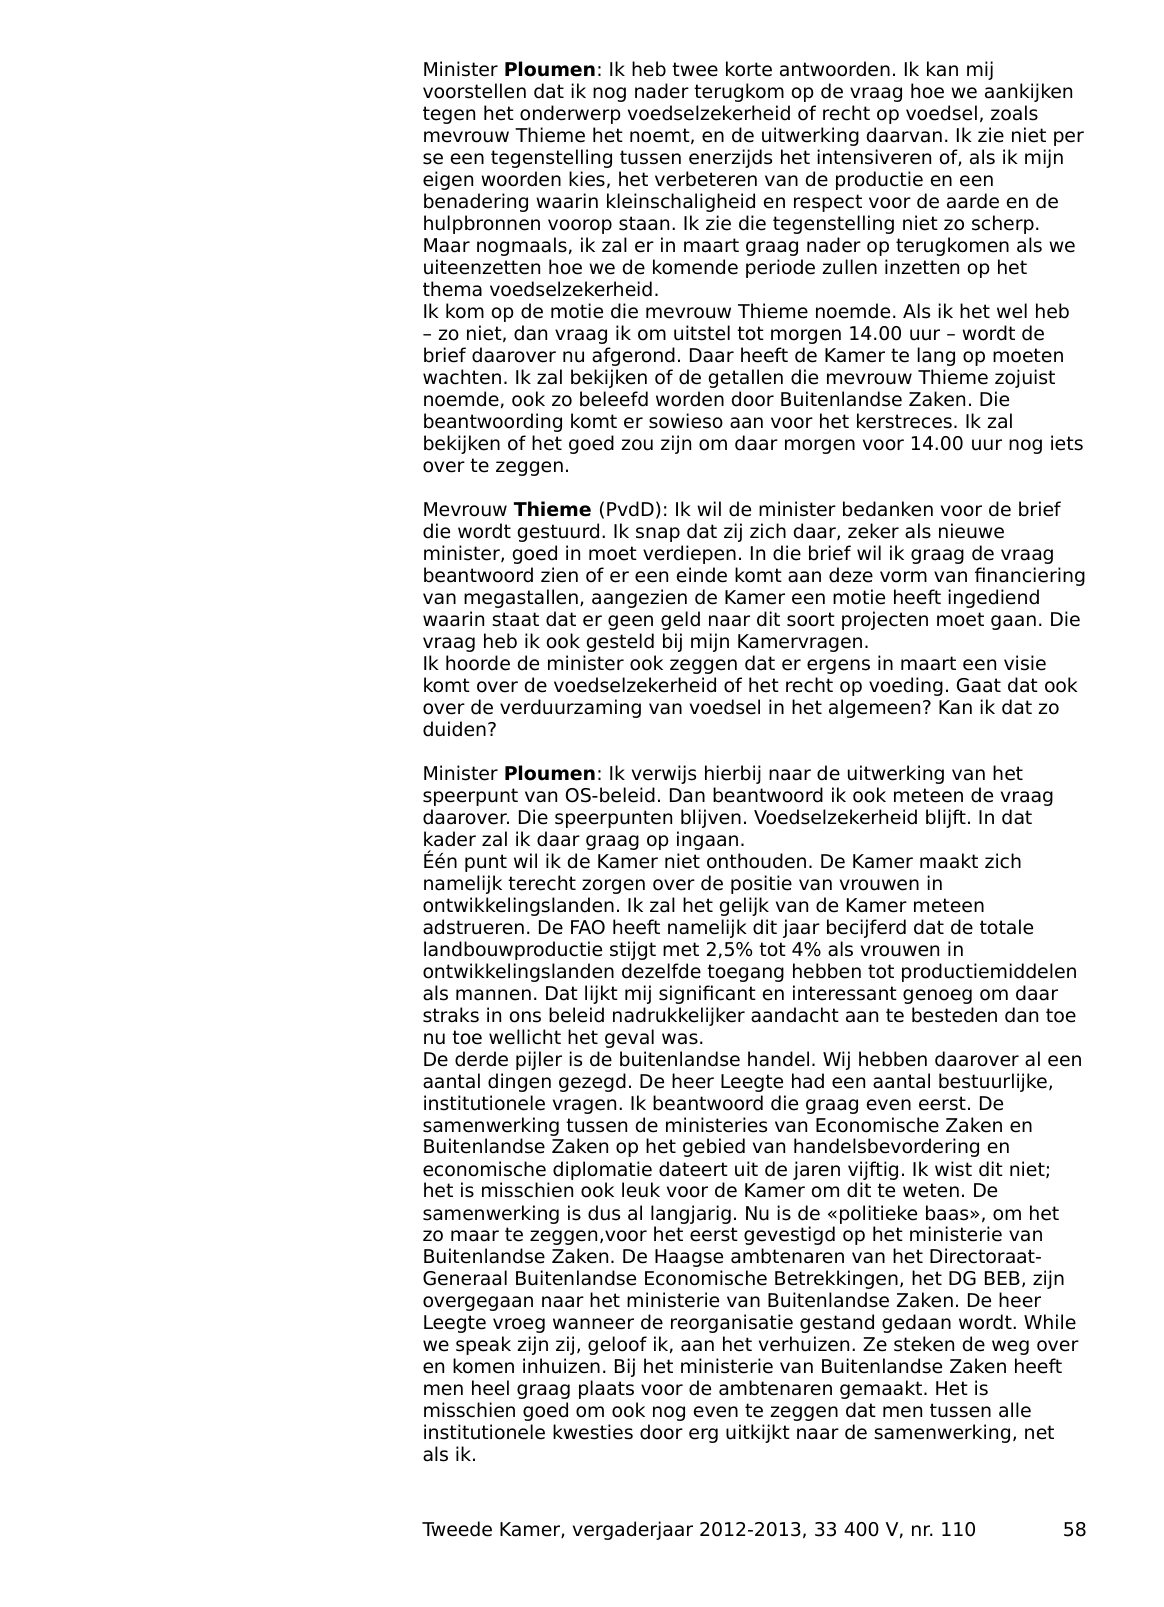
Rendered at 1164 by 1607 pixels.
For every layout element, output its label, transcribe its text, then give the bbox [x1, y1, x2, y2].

text Minister Ploumen: Ik heb twee korte antwoorden. Ik kan mij voorstellen dat ik nog nader terugkom op de vraag hoe we aankijken tegen het onderwerp voedselzekerheid of recht op voedsel, zoals mevrouw Thieme het noemt, en de uitwerking daarvan. Ik zie niet per se een tegenstelling tussen enerzijds het intensiveren of, als ik mijn eigen woorden kies, het verbeteren van de productie en een benadering waarin kleinschaligheid en respect voor de aarde en de hulpbronnen voorop staan. Ik zie die tegenstelling niet zo scherp. Maar nogmaals, ik zal er in maart graag nader op terugkomen als we uiteenzetten hoe we de komende periode zullen inzetten op het thema voedselzekerheid. [422, 59, 1087, 301]
text Ik hoorde de minister ook zeggen dat er ergens in maart een visie komt over de voedselzekerheid of het recht op voeding. Gaat dat ook over de verduurzaming van voedsel in het algemeen? Kan ik dat zo duiden? [422, 653, 1087, 741]
text Ik kom op de motie die mevrouw Thieme noemde. Als ik het wel heb – zo niet, dan vraag ik om uitstel tot morgen 14.00 uur – wordt de brief daarover nu afgerond. Daar heeft de Kamer te lang op moeten wachten. Ik zal bekijken of de getallen die mevrouw Thieme zojuist noemde, ook zo beleefd worden door Buitenlandse Zaken. Die beantwoording komt er sowieso aan voor het kerstreces. Ik zal bekijken of het goed zou zijn om daar morgen voor 14.00 uur nog iets over te zeggen. [422, 301, 1087, 477]
text Mevrouw Thieme (PvdD): Ik wil de minister bedanken voor de brief die wordt gestuurd. Ik snap dat zij zich daar, zeker als nieuwe minister, goed in moet verdiepen. In die brief wil ik graag de vraag beantwoord zien of er een einde komt aan deze vorm van financiering van megastallen, aangezien de Kamer een motie heeft ingediend waarin staat dat er geen geld naar dit soort projecten moet gaan. Die vraag heb ik ook gesteld bij mijn Kamervragen. [422, 499, 1087, 653]
text Één punt wil ik de Kamer niet onthouden. De Kamer maakt zich namelijk terecht zorgen over de positie van vrouwen in ontwikkelingslanden. Ik zal het gelijk van de Kamer meteen adstrueren. De FAO heeft namelijk dit jaar becijferd dat de totale landbouwproductie stijgt met 2,5% tot 4% als vrouwen in ontwikkelingslanden dezelfde toegang hebben tot productiemiddelen als mannen. Dat lijkt mij significant en interessant genoeg om daar straks in ons beleid nadrukkelijker aandacht aan te besteden dan toe nu toe wellicht het geval was. [422, 851, 1087, 1048]
text Minister Ploumen: Ik verwijs hierbij naar de uitwerking van het speerpunt van OS-beleid. Dan beantwoord ik ook meteen de vraag daarover. Die speerpunten blijven. Voedselzekerheid blijft. In dat kader zal ik daar graag op ingaan. [422, 763, 1087, 851]
text De derde pijler is de buitenlandse handel. Wij hebben daarover al een aantal dingen gezegd. De heer Leegte had een aantal bestuurlijke, institutionele vragen. Ik beantwoord die graag even eerst. De samenwerking tussen de ministeries van Economische Zaken en Buitenlandse Zaken op het gebied van handelsbevordering en economische diplomatie dateert uit de jaren vijftig. Ik wist dit niet; het is misschien ook leuk voor de Kamer om dit te weten. De samenwerking is dus al langjarig. Nu is de «politieke baas», om het zo maar te zeggen,voor het eerst gevestigd op het ministerie van Buitenlandse Zaken. De Haagse ambtenaren van het Directoraat-Generaal Buitenlandse Economische Betrekkingen, het DG BEB, zijn overgegaan naar het ministerie van Buitenlandse Zaken. De heer Leegte vroeg wanneer de reorganisatie gestand gedaan wordt. While we speak zijn zij, geloof ik, aan het verhuizen. Ze steken de weg over en komen inhuizen. Bij het ministerie van Buitenlandse Zaken heeft men heel graag plaats voor de ambtenaren gemaakt. Het is misschien goed om ook nog even te zeggen dat men tussen alle institutionele kwesties door erg uitkijkt naar de samenwerking, net als ik. [422, 1048, 1087, 1466]
